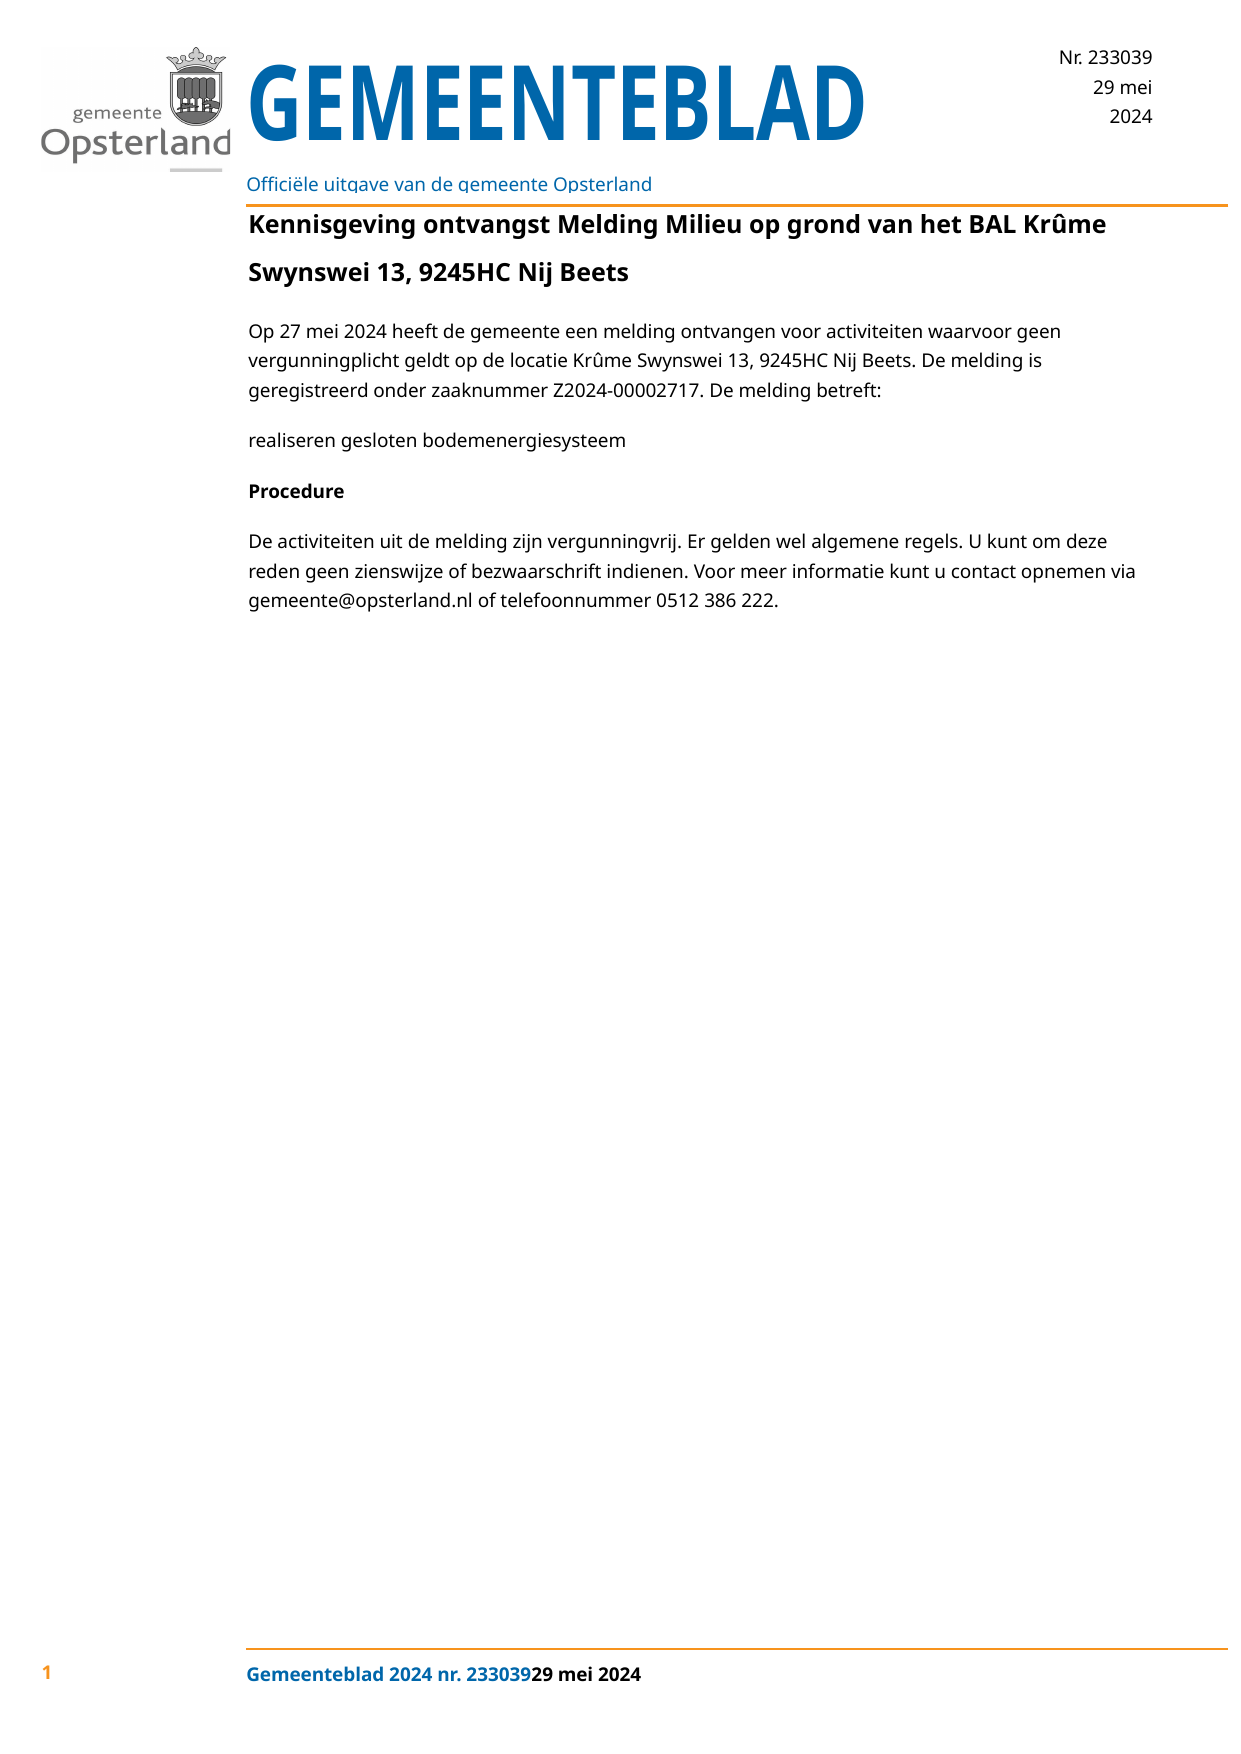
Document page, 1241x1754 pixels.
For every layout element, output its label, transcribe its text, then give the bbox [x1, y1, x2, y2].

picture [41, 47, 231, 172]
text Kennisgeving ontvangst Melding Milieu op grond van het BAL Krûme Swynswei 13, 9245HC Nij Beets [248, 207, 1152, 288]
text realiseren gesloten bodemenergiesysteem [248, 427, 1152, 453]
text Procedure [248, 478, 1152, 504]
text De activiteiten uit de melding zijn vergunningvrij. Er gelden wel algemene regels. U kunt om deze reden geen zienswijze of bezwaarschrift indienen. Voor meer informatie kunt u contact opnemen via gemeente@opsterland.nl of telefoonnummer 0512 386 222. [248, 528, 1152, 613]
text Op 27 mei 2024 heeft de gemeente een melding ontvangen voor activiteiten waarvoor geen vergunningplicht geldt op de locatie Krûme Swynswei 13, 9245HC Nij Beets. De melding is geregistreerd onder zaaknummer Z2024-00002717. De melding betreft: [248, 318, 1152, 403]
